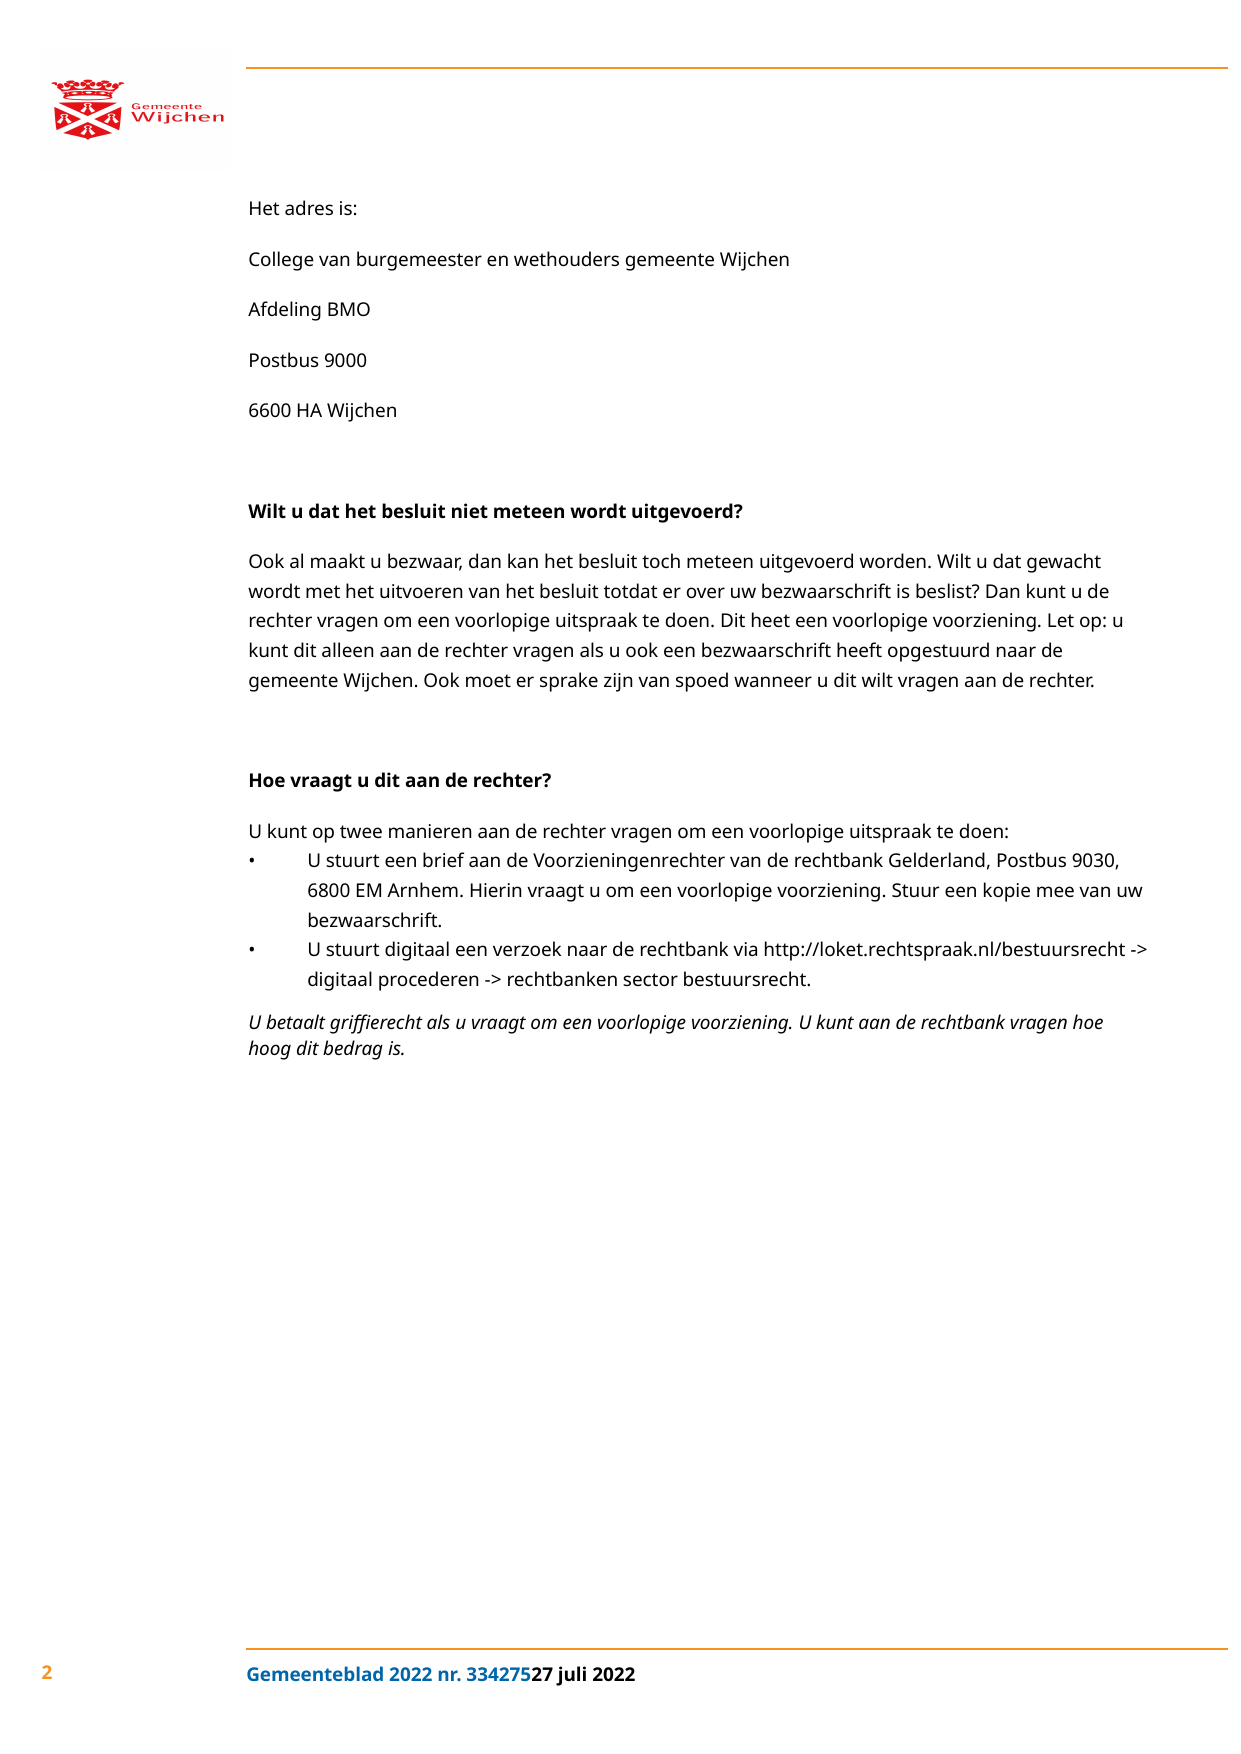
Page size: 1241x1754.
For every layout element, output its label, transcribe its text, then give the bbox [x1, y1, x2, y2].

list U stuurt digitaal een verzoek naar de rechtbank via http://loket.rechtspraak.nl/bestuursrecht -> digitaal procederen -> rechtbanken sector bestuursrecht. [248, 936, 1152, 992]
text 6600 HA Wijchen [248, 397, 1152, 423]
text Hoe vraagt u dit aan de rechter? [248, 768, 1152, 793]
picture [41, 47, 231, 172]
text U betaalt griffierecht als u vraagt om een voorlopige voorziening. U kunt aan de rechtbank vragen hoe hoog dit bedrag is. [248, 1009, 1152, 1061]
text Ook al maakt u bezwaar, dan kan het besluit toch meteen uitgevoerd worden. Wilt u dat gewacht wordt met het uitvoeren van het besluit totdat er over uw bezwaarschrift is beslist? Dan kunt u de rechter vragen om een voorlopige uitspraak te doen. Dit heet een voorlopige voorziening. Let op: u kunt dit alleen aan de rechter vragen als u ook een bezwaarschrift heeft opgestuurd naar de gemeente Wijchen. Ook moet er sprake zijn van spoed wanneer u dit wilt vragen aan de rechter. [248, 548, 1152, 693]
text Postbus 9000 [248, 347, 1152, 373]
text Afdeling BMO [248, 296, 1152, 322]
list U stuurt een brief aan de Voorzieningenrechter van de rechtbank Gelderland, Postbus 9030, 6800 EM Arnhem. Hierin vraagt u om een voorlopige voorziening. Stuur een kopie mee van uw bezwaarschrift. [248, 848, 1152, 933]
text Wilt u dat het besluit niet meteen wordt uitgevoerd? [248, 498, 1152, 524]
text College van burgemeester en wethouders gemeente Wijchen [248, 246, 1152, 272]
text Het adres is: [248, 196, 1152, 221]
text U kunt op twee manieren aan de rechter vragen om een voorlopige uitspraak te doen: [248, 818, 1152, 844]
